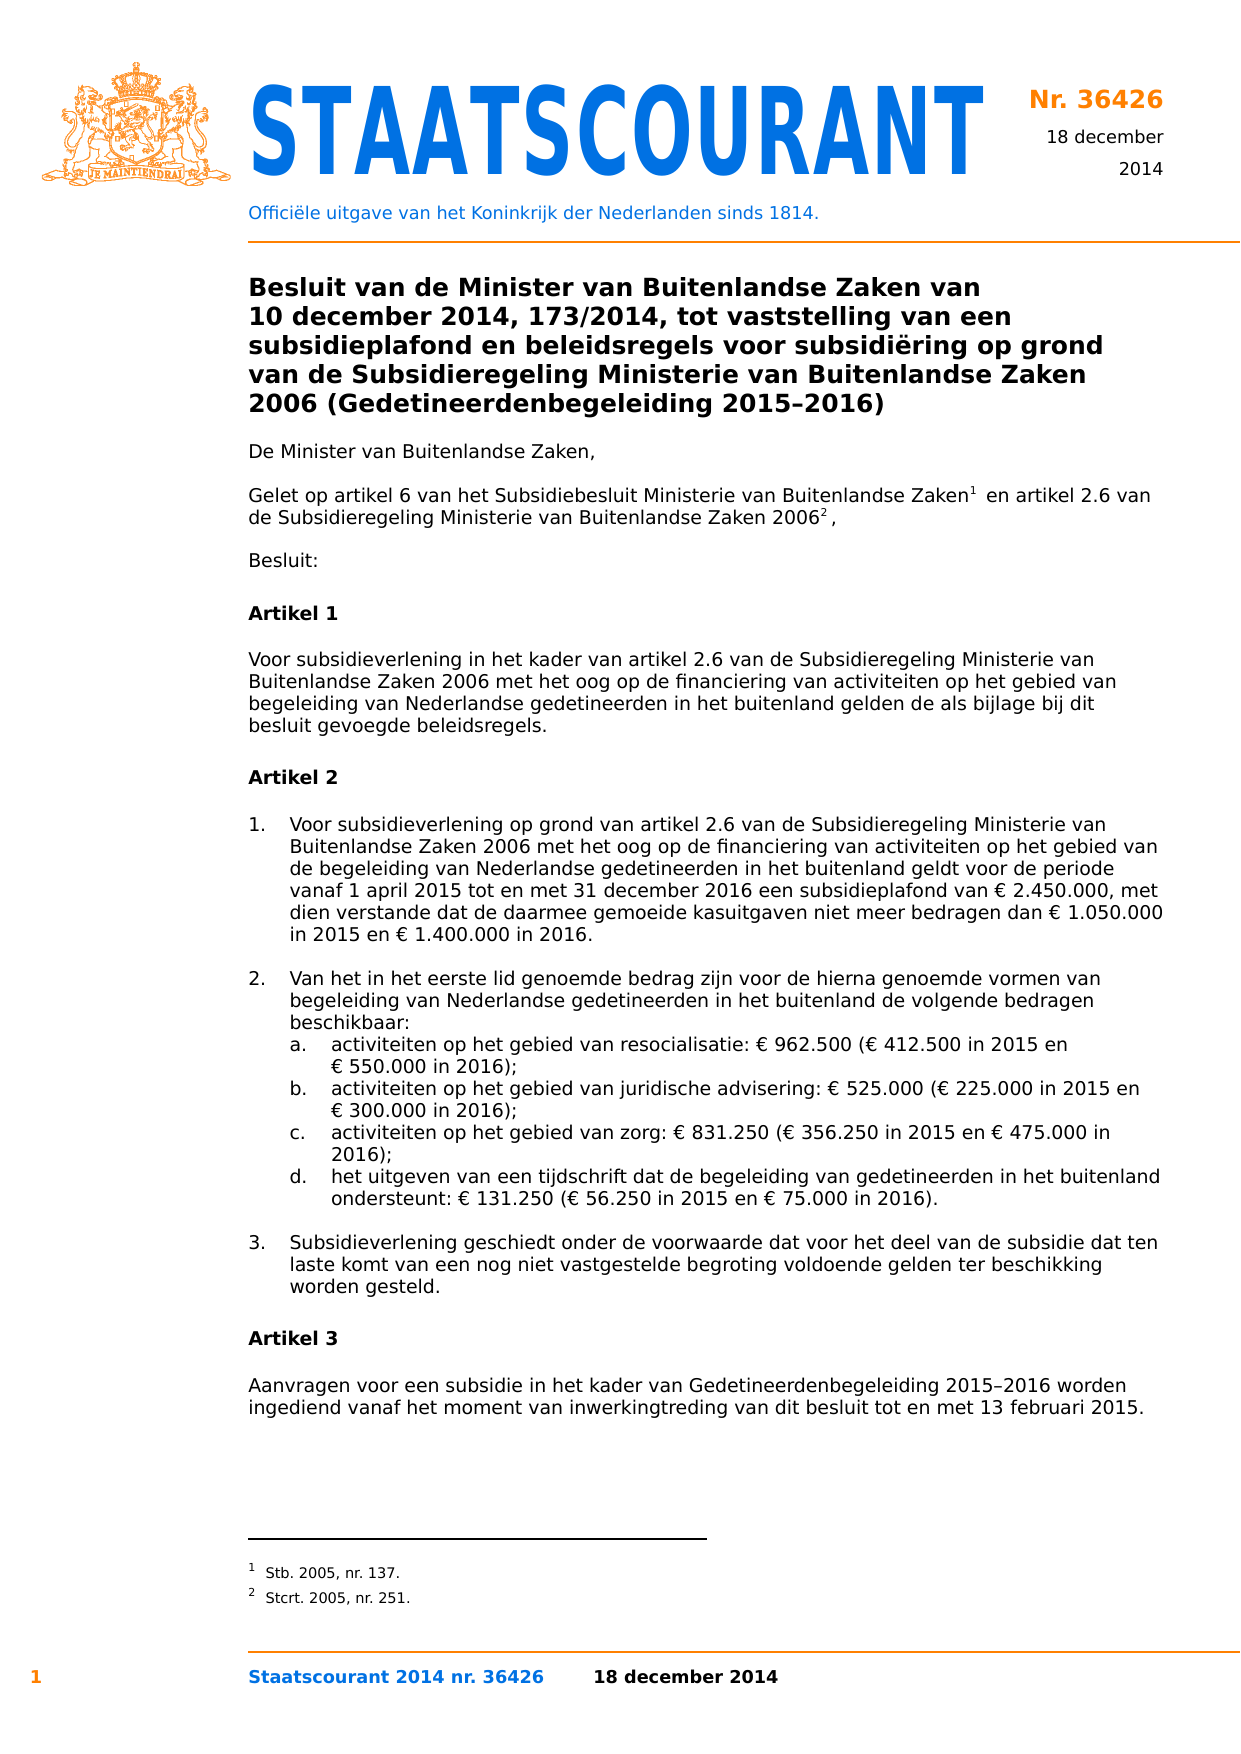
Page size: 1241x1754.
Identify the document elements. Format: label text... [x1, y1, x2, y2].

text Besluit: [248, 550, 1163, 572]
picture [41, 62, 231, 186]
text Voor subsidieverlening in het kader van artikel 2.6 van de Subsidieregeling Ministerie van Buitenlandse Zaken 2006 met het oog op de financiering van activiteiten op het gebied van begeleiding van Nederlandse gedetineerden in het buitenland gelden de als bijlage bij dit besluit gevoegde beleidsregels. [248, 649, 1163, 737]
table_header [25, 62, 248, 241]
table_cell Officiële uitgave van het Koninkrijk der Nederlanden sinds 1814. [248, 203, 1240, 241]
subtitle Besluit van de Minister van Buitenlandse Zaken van 10 december 2014, 173/2014, tot vaststelling van een subsidieplafond en beleidsregels voor subsidiëring op grond van de Subsidieregeling Ministerie van Buitenlandse Zaken 2006 (Gedetineerdenbegeleiding 2015–2016) [248, 273, 1163, 419]
text 2. Van het in het eerste lid genoemde bedrag zijn voor de hierna genoemde vormen van begeleiding van Nederlandse gedetineerden in het buitenland de volgende bedragen beschikbaar: [248, 968, 1163, 1034]
subtitle Artikel 2 [248, 767, 1163, 789]
text 3. Subsidieverlening geschiedt onder de voorwaarde dat voor het deel van de subsidie dat ten laste komt van een nog niet vastgestelde begroting voldoende gelden ter beschikking worden gesteld. [248, 1232, 1163, 1298]
text Gelet op artikel 6 van het Subsidiebesluit Ministerie van Buitenlandse Zaken en artikel 2.6 van de Subsidieregeling Ministerie van Buitenlandse Zaken 2006, [248, 484, 1163, 528]
table_header Nr. 36426 [998, 62, 1240, 121]
table_cell 2014 [998, 153, 1240, 203]
table_cell 18 december [998, 121, 1240, 153]
text Stcrt. 2005, nr. 251. [248, 1586, 1163, 1608]
text b. activiteiten op het gebied van juridische advisering: € 525.000 (€ 225.000 in 2015 en € 300.000 in 2016); [289, 1078, 1163, 1122]
subtitle Artikel 3 [248, 1328, 1163, 1349]
table_header STAATSCOURANT [248, 62, 998, 203]
text a. activiteiten op het gebied van resocialisatie: € 962.500 (€ 412.500 in 2015 en € 550.000 in 2016); [289, 1034, 1163, 1078]
subtitle Artikel 1 [248, 602, 1163, 624]
text c. activiteiten op het gebied van zorg: € 831.250 (€ 356.250 in 2015 en € 475.000 in 2016); [289, 1122, 1163, 1166]
text Aanvragen voor een subsidie in het kader van Gedetineerdenbegeleiding 2015–2016 worden ingediend vanaf het moment van inwerkingtreding van dit besluit tot en met 13 februari 2015. [248, 1374, 1163, 1418]
text De Minister van Buitenlandse Zaken, [248, 441, 1163, 463]
text d. het uitgeven van een tijdschrift dat de begeleiding van gedetineerden in het buitenland ondersteunt: € 131.250 (€ 56.250 in 2015 en € 75.000 in 2016). [289, 1166, 1163, 1210]
text 1. Voor subsidieverlening op grond van artikel 2.6 van de Subsidieregeling Ministerie van Buitenlandse Zaken 2006 met het oog op de financiering van activiteiten op het gebied van de begeleiding van Nederlandse gedetineerden in het buitenland geldt voor de periode vanaf 1 april 2015 tot en met 31 december 2016 een subsidieplafond van € 2.450.000, met dien verstande dat de daarmee gemoeide kasuitgaven niet meer bedragen dan € 1.050.000 in 2015 en € 1.400.000 in 2016. [248, 814, 1163, 946]
text Stb. 2005, nr. 137. [248, 1561, 1163, 1583]
